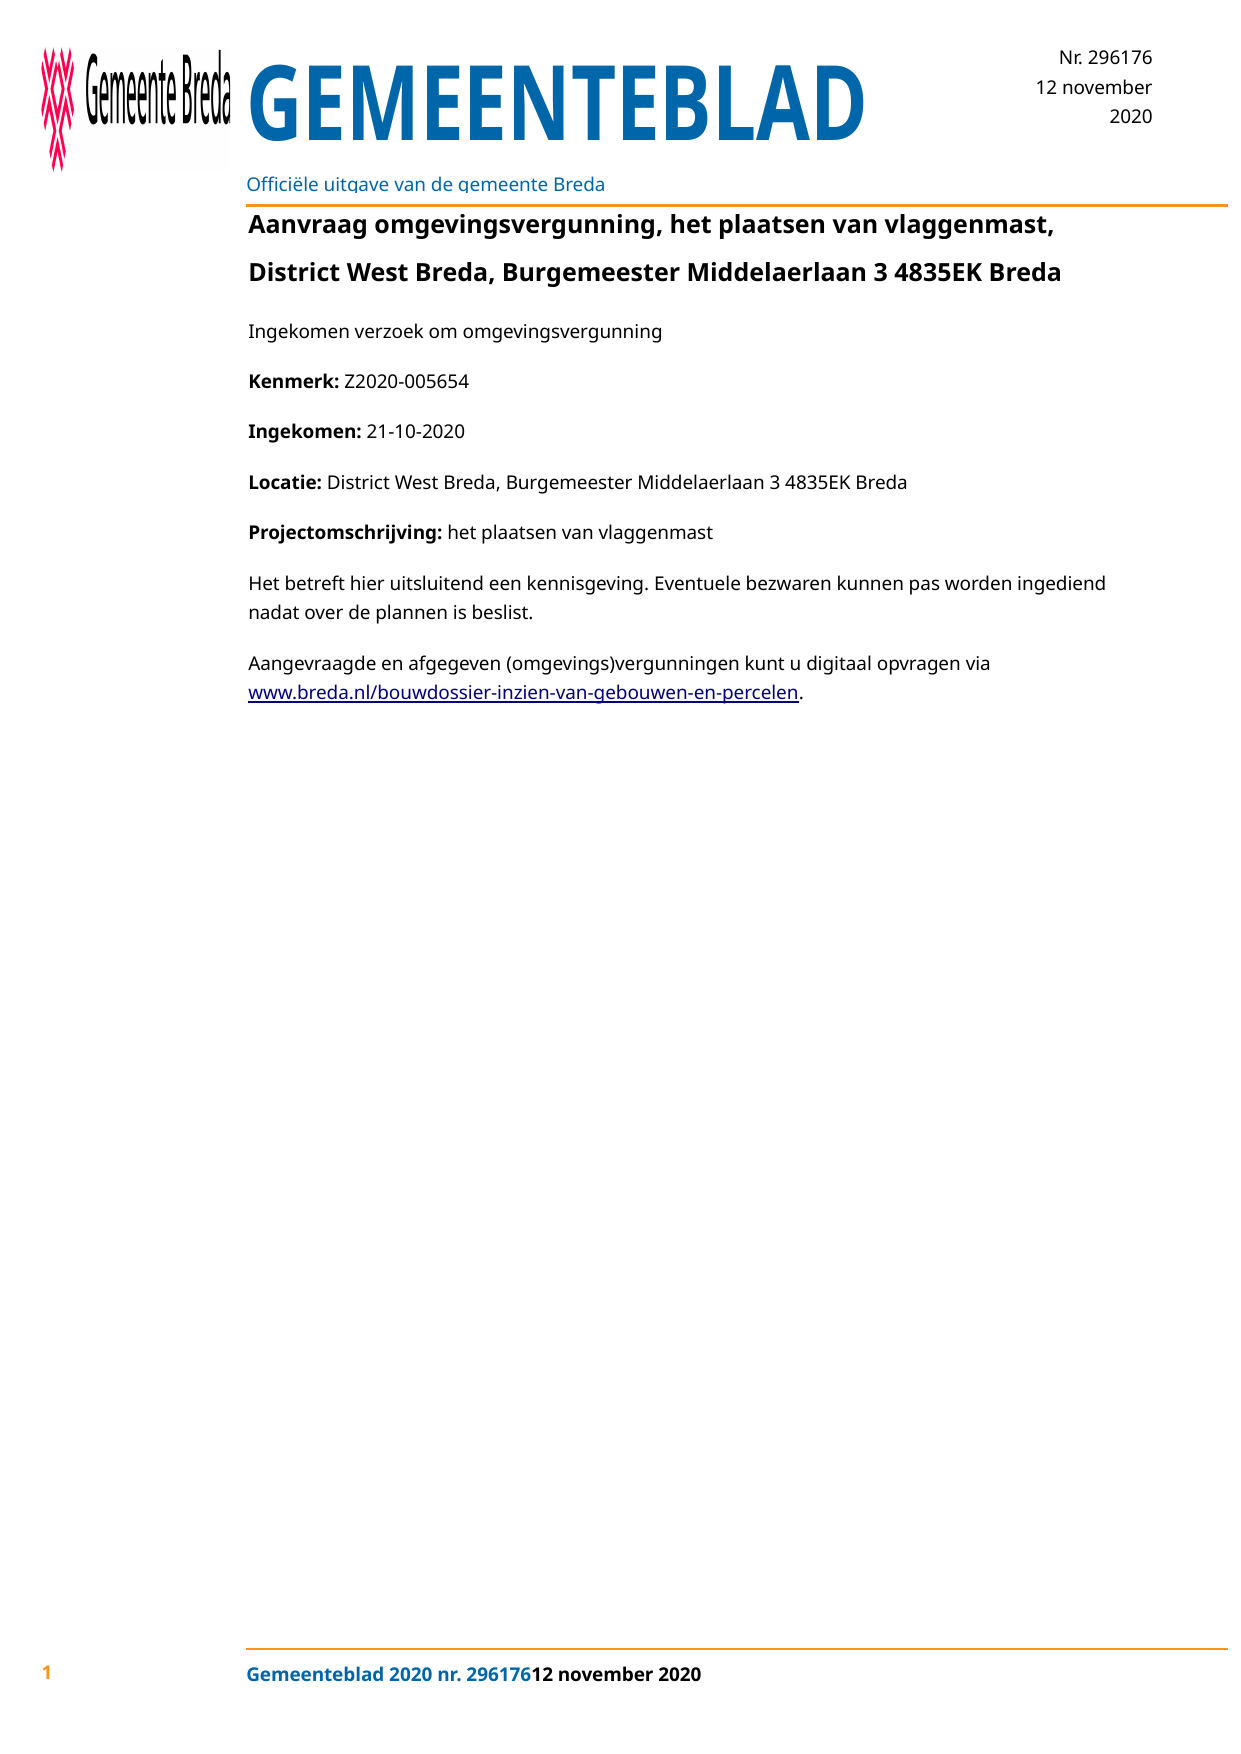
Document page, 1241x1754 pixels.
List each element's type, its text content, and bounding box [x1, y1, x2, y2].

text Projectomschrijving: het plaatsen van vlaggenmast [248, 519, 1152, 545]
text Locatie: District West Breda, Burgemeester Middelaerlaan 3 4835EK Breda [248, 469, 1152, 495]
text Kenmerk: Z2020-005654 [248, 368, 1152, 394]
text Ingekomen verzoek om omgevingsvergunning [248, 318, 1152, 344]
text Aangevraagde en afgegeven (omgevings)vergunningen kunt u digitaal opvragen via www.breda.nl/bouwdossier-inzien-van-gebouwen-en-percelen. [248, 650, 1152, 705]
text Het betreft hier uitsluitend een kennisgeving. Eventuele bezwaren kunnen pas worden ingediend nadat over de plannen is beslist. [248, 570, 1152, 625]
text Ingekomen: 21-10-2020 [248, 419, 1152, 444]
text Aanvraag omgevingsvergunning, het plaatsen van vlaggenmast, District West Breda, Burgemeester Middelaerlaan 3 4835EK Breda [248, 207, 1152, 288]
picture [41, 47, 231, 172]
